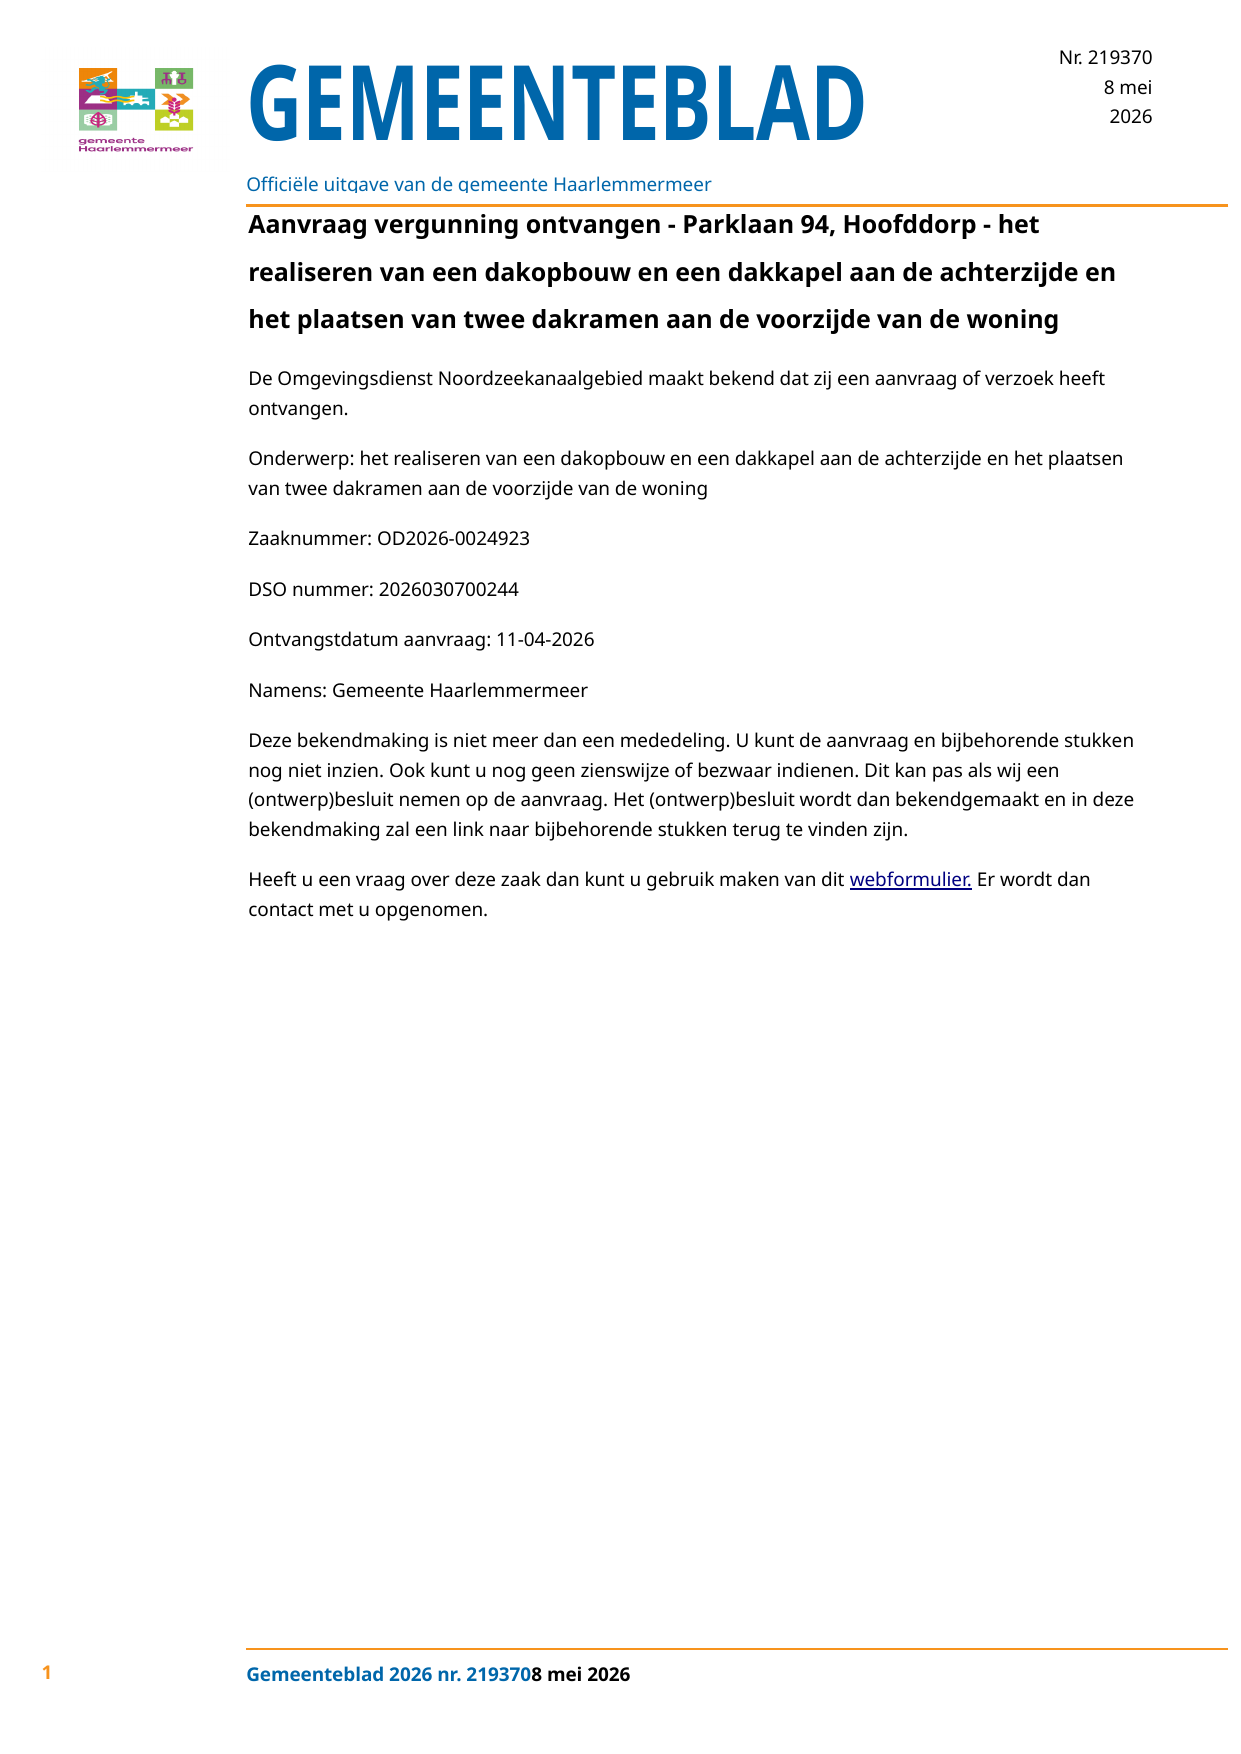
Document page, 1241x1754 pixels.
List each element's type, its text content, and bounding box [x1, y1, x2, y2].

text Ontvangstdatum aanvraag: 11-04-2026 [248, 626, 1152, 652]
text Deze bekendmaking is niet meer dan een mededeling. U kunt de aanvraag en bijbehorende stukken nog niet inzien. Ook kunt u nog geen zienswijze of bezwaar indienen. Dit kan pas als wij een (ontwerp)besluit nemen op de aanvraag. Het (ontwerp)besluit wordt dan bekendgemaakt en in deze bekendmaking zal een link naar bijbehorende stukken terug te vinden zijn. [248, 727, 1152, 842]
text Aanvraag vergunning ontvangen - Parklaan 94, Hoofddorp - het realiseren van een dakopbouw en een dakkapel aan de achterzijde en het plaatsen van twee dakramen aan de voorzijde van de woning [248, 207, 1152, 336]
text Heeft u een vraag over deze zaak dan kunt u gebruik maken van dit webformulier. Er wordt dan contact met u opgenomen. [248, 866, 1152, 922]
text De Omgevingsdienst Noordzeekanaalgebied maakt bekend dat zij een aanvraag of verzoek heeft ontvangen. [248, 366, 1152, 421]
text Zaaknummer: OD2026-0024923 [248, 526, 1152, 551]
text Onderwerp: het realiseren van een dakopbouw en een dakkapel aan de achterzijde en het plaatsen van twee dakramen aan de voorzijde van de woning [248, 446, 1152, 501]
picture [41, 47, 231, 172]
text Namens: Gemeente Haarlemmermeer [248, 677, 1152, 702]
text DSO nummer: 2026030700244 [248, 576, 1152, 602]
